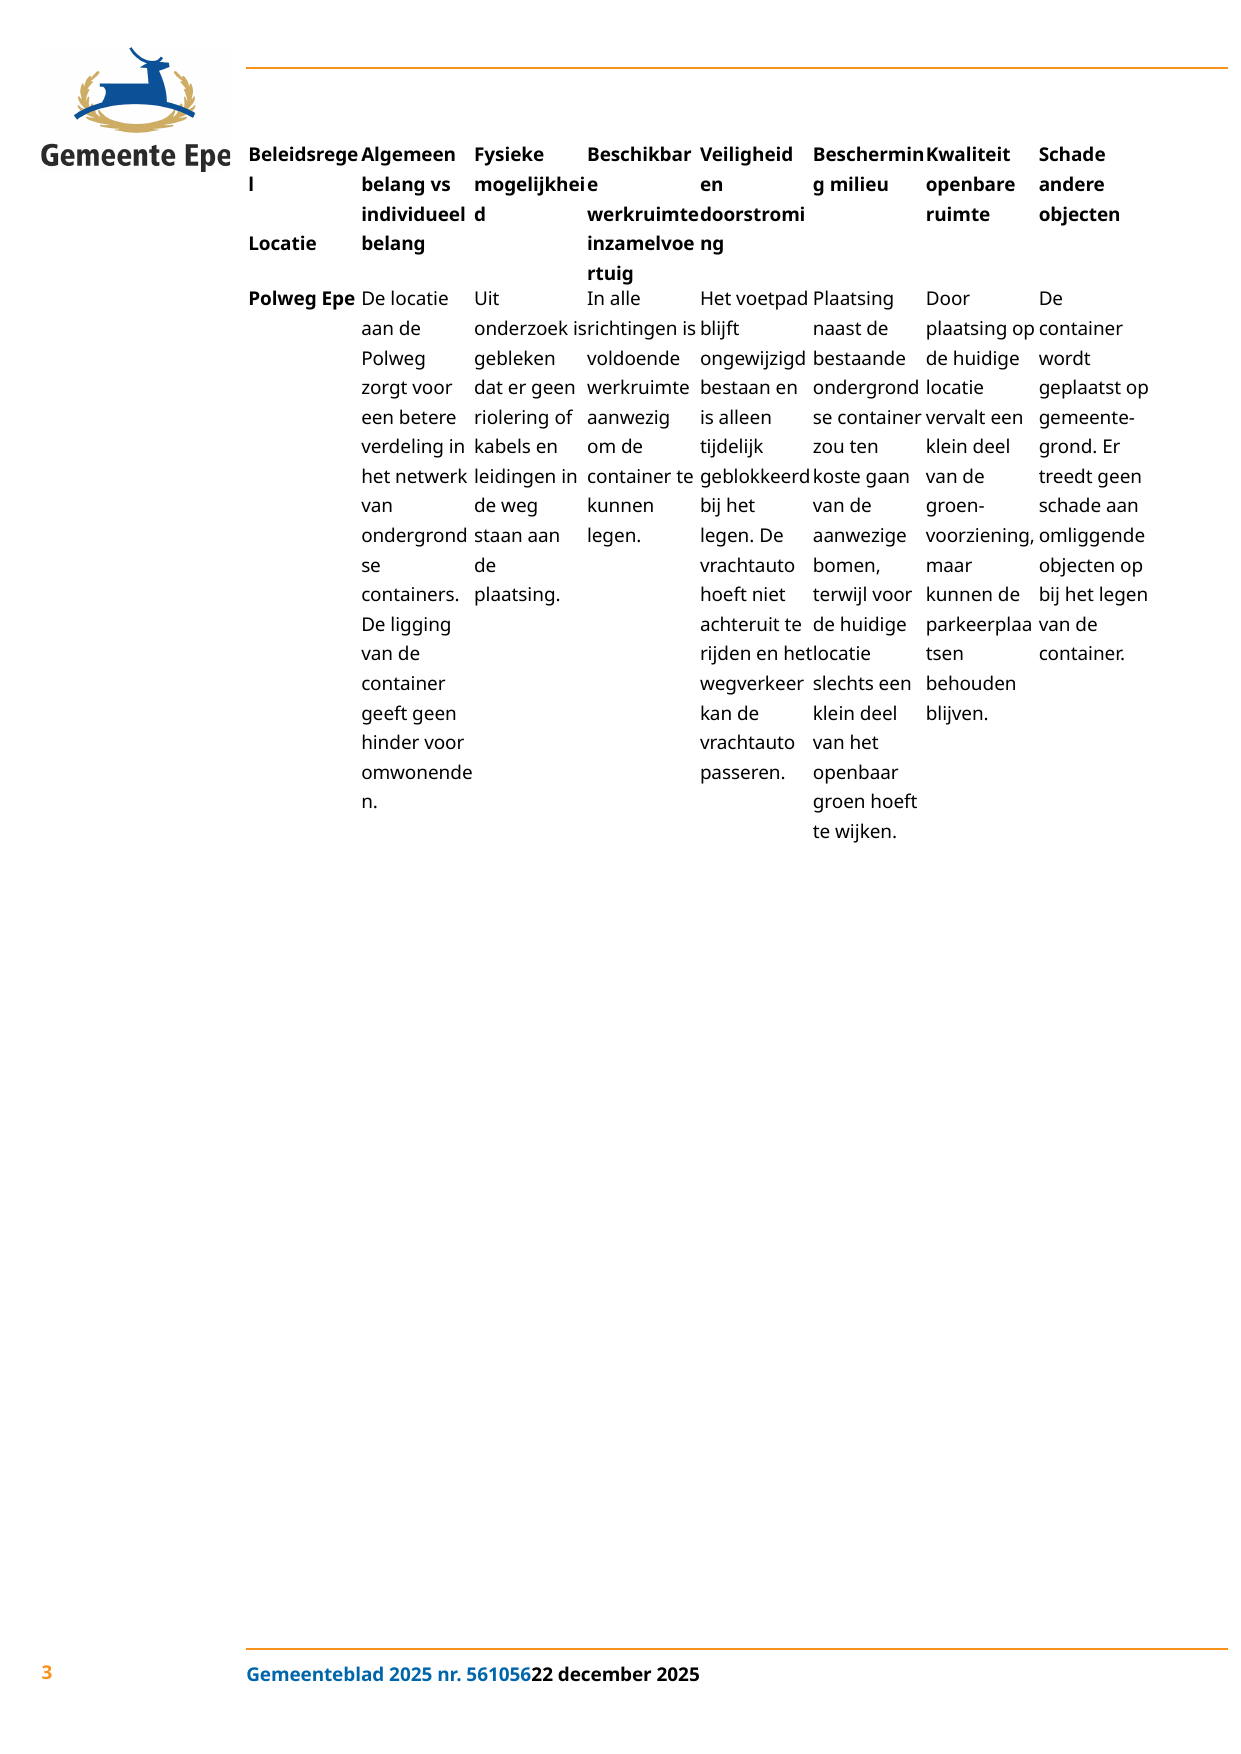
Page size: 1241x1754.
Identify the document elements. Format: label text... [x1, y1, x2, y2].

table_header Schade andere objecten [1039, 142, 1152, 286]
table_cell Polweg Epe [248, 286, 361, 844]
table_header Veiligheid en doorstroming [700, 142, 813, 286]
table_cell Door plaatsing op de huidige locatie vervalt een klein deel van de groen-voorziening, maar kunnen de parkeerplaatsen behouden blijven. [926, 286, 1038, 844]
table_cell De locatie aan de Polweg zorgt voor een betere verdeling in het netwerk van ondergrondse containers. De ligging van de container geeft geen hinder voor omwonenden. [361, 286, 474, 844]
table_cell Plaatsing naast de bestaande ondergrondse container zou ten koste gaan van de aanwezige bomen, terwijl voor de huidige locatie slechts een klein deel van het openbaar groen hoeft te wijken. [813, 286, 926, 844]
table_cell Uit onderzoek is gebleken dat er geen riolering of kabels en leidingen in de weg staan aan de plaatsing. [474, 286, 587, 844]
table_header Fysieke mogelijkheid [474, 142, 587, 286]
table_cell De container wordt geplaatst op gemeente-grond. Er treedt geen schade aan omliggende objecten op bij het legen van de container. [1039, 286, 1152, 844]
table_header Beschikbare werkruimte inzamelvoertuig [587, 142, 700, 286]
table_cell Het voetpad blijft ongewijzigd bestaan en is alleen tijdelijk geblokkeerd bij het legen. De vrachtauto hoeft niet achteruit te rijden en het wegverkeer kan de vrachtauto passeren. [700, 286, 813, 844]
table_header Beleidsregel Locatie [248, 142, 361, 286]
table_cell In alle richtingen is voldoende werkruimte aanwezig om de container te kunnen legen. [587, 286, 700, 844]
table_header Kwaliteit openbare ruimte [926, 142, 1038, 286]
table_header Algemeen belang vs individueel belang [361, 142, 474, 286]
table_header Bescherming milieu [813, 142, 926, 286]
picture [41, 47, 231, 172]
